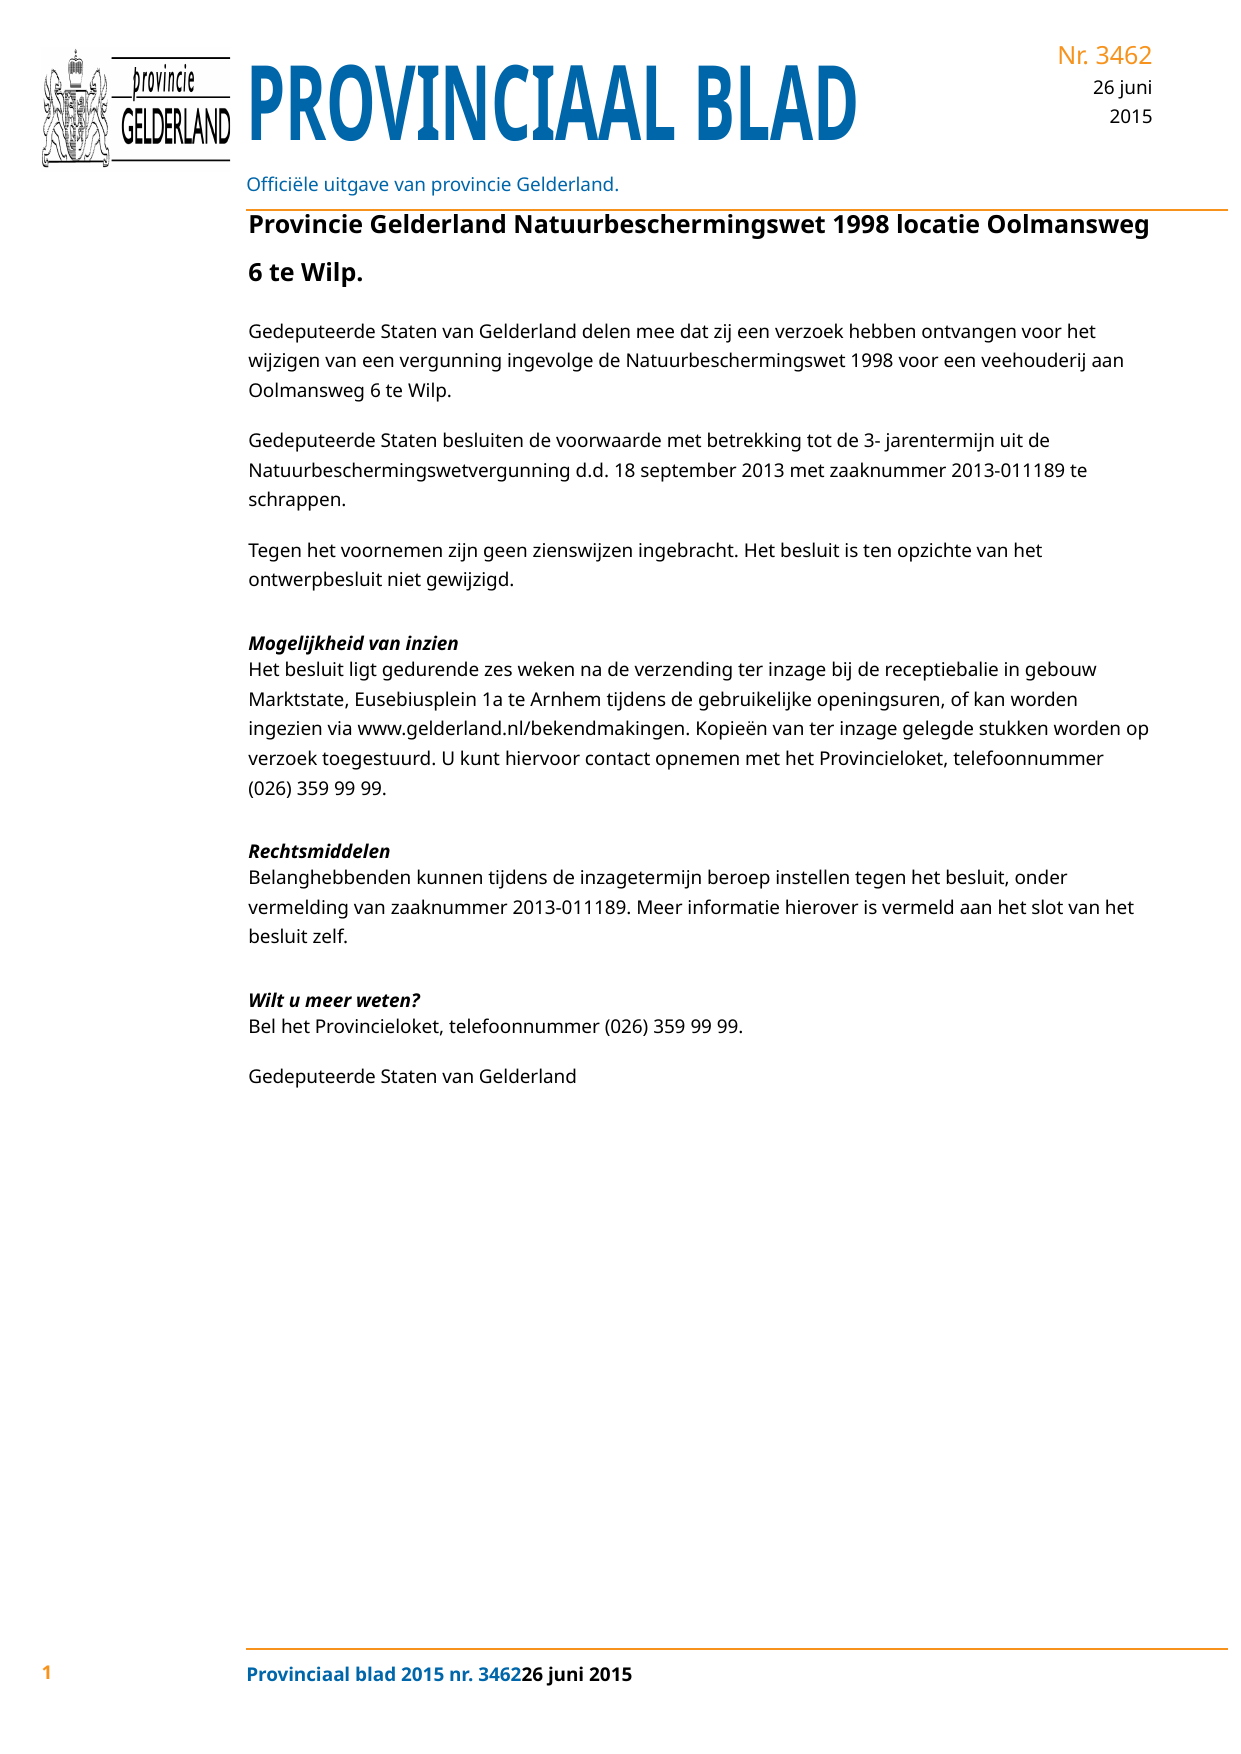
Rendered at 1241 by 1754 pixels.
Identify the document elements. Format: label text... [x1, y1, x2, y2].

text Mogelijkheid van inzien [248, 631, 1152, 656]
text Belanghebbenden kunnen tijdens de inzagetermijn beroep instellen tegen het besluit, onder vermelding van zaaknummer 2013-011189. Meer informatie hierover is vermeld aan het slot van het besluit zelf. [248, 864, 1152, 949]
text Het besluit ligt gedurende zes weken na de verzending ter inzage bij de receptiebalie in gebouw Marktstate, Eusebiusplein 1a te Arnhem tijdens de gebruikelijke openingsuren, of kan worden ingezien via www.gelderland.nl/bekendmakingen. Kopieën van ter inzage gelegde stukken worden op verzoek toegestuurd. U kunt hiervoor contact opnemen met het Provincieloket, telefoonnummer (026) 359 99 99. [248, 656, 1152, 800]
text Wilt u meer weten? [248, 987, 1152, 1013]
text Rechtsmiddelen [248, 839, 1152, 864]
text Tegen het voornemen zijn geen zienswijzen ingebracht. Het besluit is ten opzichte van het ontwerpbesluit niet gewijzigd. [248, 537, 1152, 592]
text Bel het Provincieloket, telefoonnummer (026) 359 99 99. [248, 1013, 1152, 1039]
text Gedeputeerde Staten van Gelderland delen mee dat zij een verzoek hebben ontvangen voor het wijzigen van een vergunning ingevolge de Natuurbeschermingswet 1998 voor een veehouderij aan Oolmansweg 6 te Wilp. [248, 318, 1152, 403]
text Gedeputeerde Staten van Gelderland [248, 1064, 1152, 1089]
picture [41, 47, 231, 172]
text Gedeputeerde Staten besluiten de voorwaarde met betrekking tot de 3- jarentermijn uit de Natuurbeschermingswetvergunning d.d. 18 september 2013 met zaaknummer 2013-011189 te schrappen. [248, 427, 1152, 512]
text Provincie Gelderland Natuurbeschermingswet 1998 locatie Oolmansweg 6 te Wilp. [248, 211, 1152, 288]
